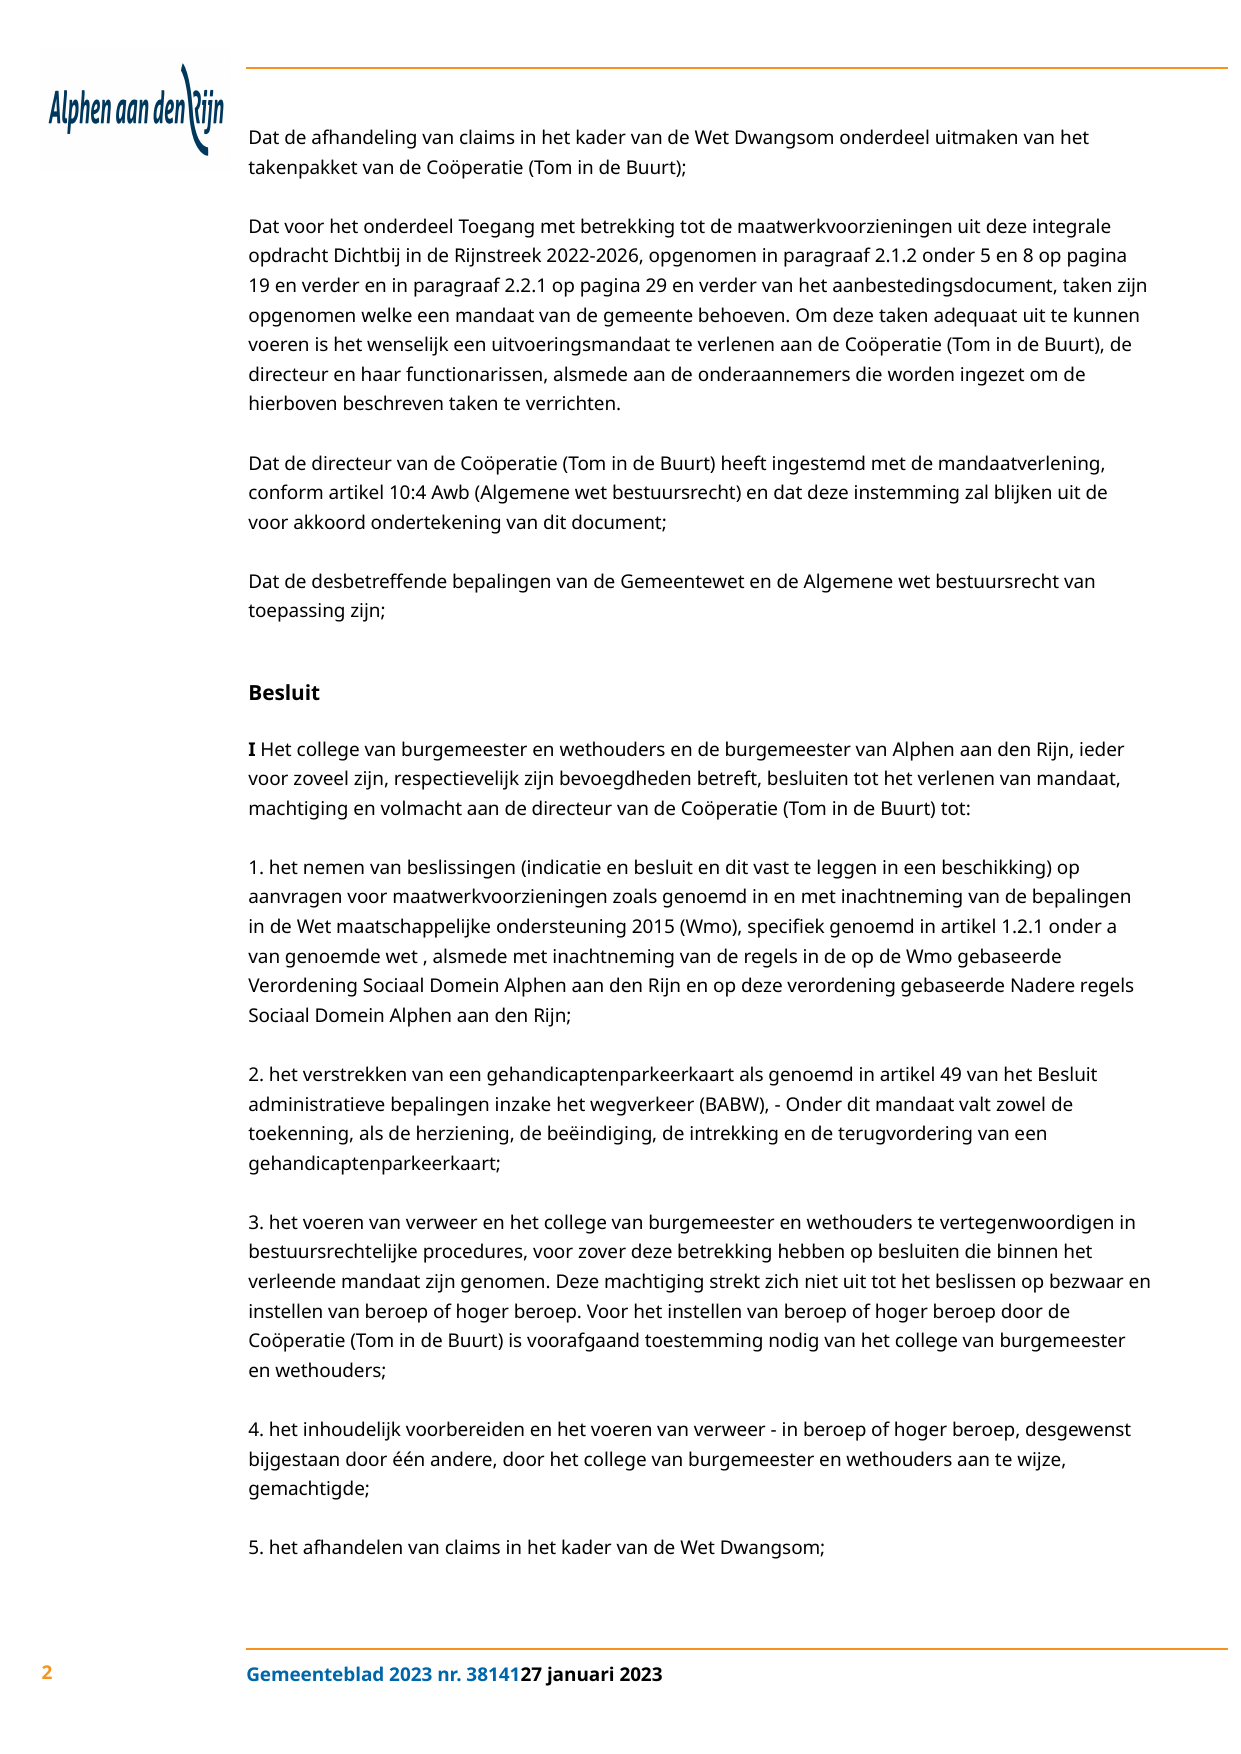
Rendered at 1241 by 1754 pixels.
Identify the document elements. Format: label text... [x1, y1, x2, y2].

picture [41, 47, 231, 172]
text 2. het verstrekken van een gehandicaptenparkeerkaart als genoemd in artikel 49 van het Besluit administratieve bepalingen inzake het wegverkeer (BABW), - Onder dit mandaat valt zowel de toekenning, als de herziening, de beëindiging, de intrekking en de terugvordering van een gehandicaptenparkeerkaart; [248, 1061, 1152, 1176]
text Dat de directeur van de Coöperatie (Tom in de Buurt) heeft ingestemd met de mandaatverlening, conform artikel 10:4 Awb (Algemene wet bestuursrecht) en dat deze instemming zal blijken uit de voor akkoord ondertekening van dit document; [248, 450, 1152, 535]
text 4. het inhoudelijk voorbereiden en het voeren van verweer - in beroep of hoger beroep, desgewenst bijgestaan door één andere, door het college van burgemeester en wethouders aan te wijze, gemachtigde; [248, 1416, 1152, 1501]
text I Het college van burgemeester en wethouders en de burgemeester van Alphen aan den Rijn, ieder voor zoveel zijn, respectievelijk zijn bevoegdheden betreft, besluiten tot het verlenen van mandaat, machtiging en volmacht aan de directeur van de Coöperatie (Tom in de Buurt) tot: [248, 736, 1152, 821]
text 5. het afhandelen van claims in het kader van de Wet Dwangsom; [248, 1534, 1152, 1560]
text 3. het voeren van verweer en het college van burgemeester en wethouders te vertegenwoordigen in bestuursrechtelijke procedures, voor zover deze betrekking hebben op besluiten die binnen het verleende mandaat zijn genomen. Deze machtiging strekt zich niet uit tot het beslissen op bezwaar en instellen van beroep of hoger beroep. Voor het instellen van beroep of hoger beroep door de Coöperatie (Tom in de Buurt) is voorafgaand toestemming nodig van het college van burgemeester en wethouders; [248, 1209, 1152, 1383]
text Dat de afhandeling van claims in het kader van de Wet Dwangsom onderdeel uitmaken van het takenpakket van de Coöperatie (Tom in de Buurt); [248, 124, 1152, 180]
text Besluit [248, 678, 1152, 706]
text Dat de desbetreffende bepalingen van de Gemeentewet en de Algemene wet bestuursrecht van toepassing zijn; [248, 568, 1152, 623]
text Dat voor het onderdeel Toegang met betrekking tot de maatwerkvoorzieningen uit deze integrale opdracht Dichtbij in de Rijnstreek 2022-2026, opgenomen in paragraaf 2.1.2 onder 5 en 8 op pagina 19 en verder en in paragraaf 2.2.1 op pagina 29 en verder van het aanbestedingsdocument, taken zijn opgenomen welke een mandaat van de gemeente behoeven. Om deze taken adequaat uit te kunnen voeren is het wenselijk een uitvoeringsmandaat te verlenen aan de Coöperatie (Tom in de Buurt), de directeur en haar functionarissen, alsmede aan de onderaannemers die worden ingezet om de hierboven beschreven taken te verrichten. [248, 213, 1152, 416]
text 1. het nemen van beslissingen (indicatie en besluit en dit vast te leggen in een beschikking) op aanvragen voor maatwerkvoorzieningen zoals genoemd in en met inachtneming van de bepalingen in de Wet maatschappelijke ondersteuning 2015 (Wmo), specifiek genoemd in artikel 1.2.1 onder a van genoemde wet , alsmede met inachtneming van de regels in de op de Wmo gebaseerde Verordening Sociaal Domein Alphen aan den Rijn en op deze verordening gebaseerde Nadere regels Sociaal Domein Alphen aan den Rijn; [248, 854, 1152, 1028]
